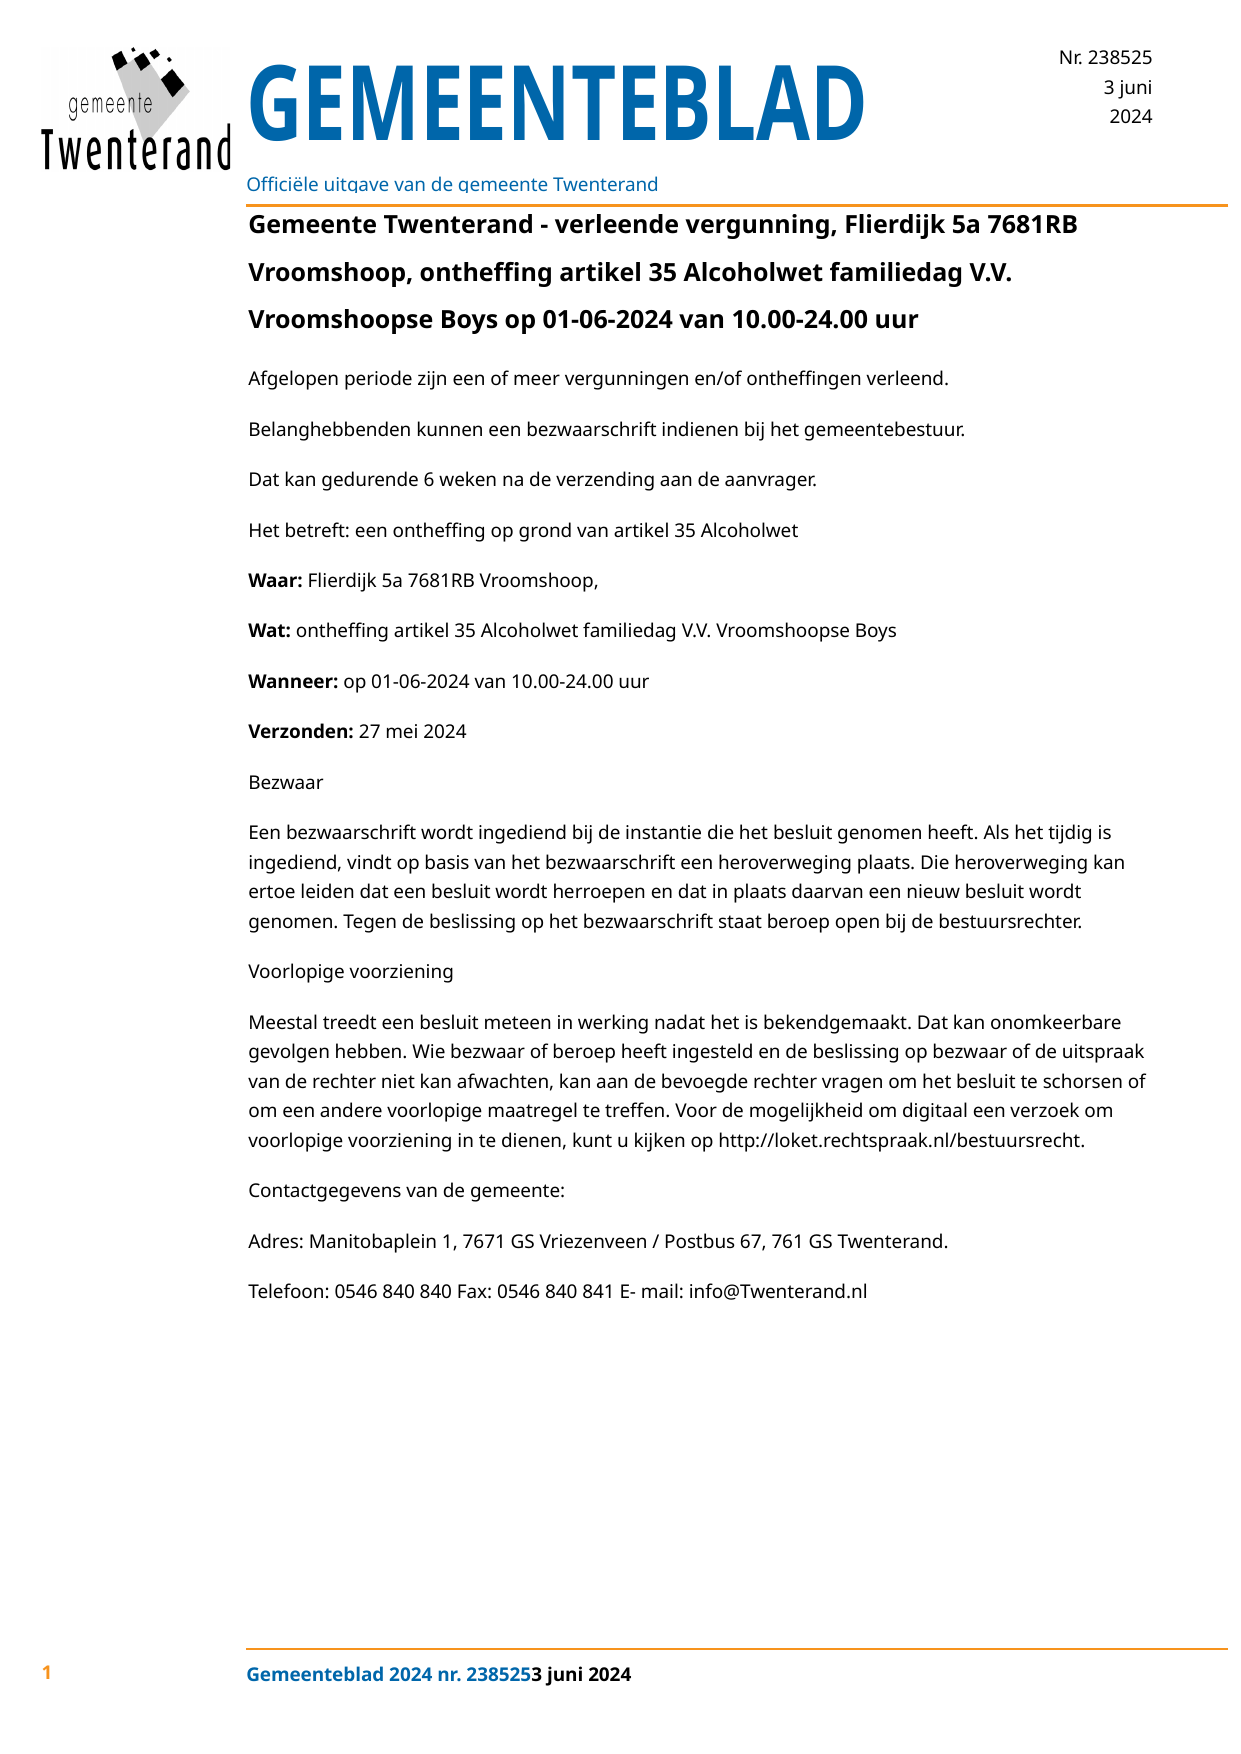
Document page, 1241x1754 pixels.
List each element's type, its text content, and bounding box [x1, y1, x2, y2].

text Een bezwaarschrift wordt ingediend bij de instantie die het besluit genomen heeft. Als het tijdig is ingediend, vindt op basis van het bezwaarschrift een heroverweging plaats. Die heroverweging kan ertoe leiden dat een besluit wordt herroepen en dat in plaats daarvan een nieuw besluit wordt genomen. Tegen de beslissing op het bezwaarschrift staat beroep open bij de bestuursrechter. [248, 819, 1152, 934]
text Telefoon: 0546 840 840 Fax: 0546 840 841 E- mail: info@Twenterand.nl [248, 1278, 1152, 1304]
text Wanneer: op 01-06-2024 van 10.00-24.00 uur [248, 668, 1152, 694]
text Wat: ontheffing artikel 35 Alcoholwet familiedag V.V. Vroomshoopse Boys [248, 618, 1152, 643]
text Bezwaar [248, 769, 1152, 794]
text Afgelopen periode zijn een of meer vergunningen en/of ontheffingen verleend. [248, 366, 1152, 391]
text Contactgegevens van de gemeente: [248, 1178, 1152, 1203]
text Waar: Flierdijk 5a 7681RB Vroomshoop, [248, 567, 1152, 593]
picture [41, 47, 231, 172]
text Voorlopige voorziening [248, 958, 1152, 984]
text Dat kan gedurende 6 weken na de verzending aan de aanvrager. [248, 466, 1152, 492]
text Meestal treedt een besluit meteen in werking nadat het is bekendgemaakt. Dat kan onomkeerbare gevolgen hebben. Wie bezwaar of beroep heeft ingesteld en de beslissing op bezwaar of de uitspraak van de rechter niet kan afwachten, kan aan de bevoegde rechter vragen om het besluit te schorsen of om een andere voorlopige maatregel te treffen. Voor de mogelijkheid om digitaal een verzoek om voorlopige voorziening in te dienen, kunt u kijken op http://loket.rechtspraak.nl/bestuursrecht. [248, 1009, 1152, 1153]
text Het betreft: een ontheffing op grond van artikel 35 Alcoholwet [248, 517, 1152, 542]
text Gemeente Twenterand - verleende vergunning, Flierdijk 5a 7681RB Vroomshoop, ontheffing artikel 35 Alcoholwet familiedag V.V. Vroomshoopse Boys op 01-06-2024 van 10.00-24.00 uur [248, 207, 1152, 336]
text Adres: Manitobaplein 1, 7671 GS Vriezenveen / Postbus 67, 761 GS Twenterand. [248, 1228, 1152, 1254]
text Verzonden: 27 mei 2024 [248, 718, 1152, 744]
text Belanghebbenden kunnen een bezwaarschrift indienen bij het gemeentebestuur. [248, 416, 1152, 442]
